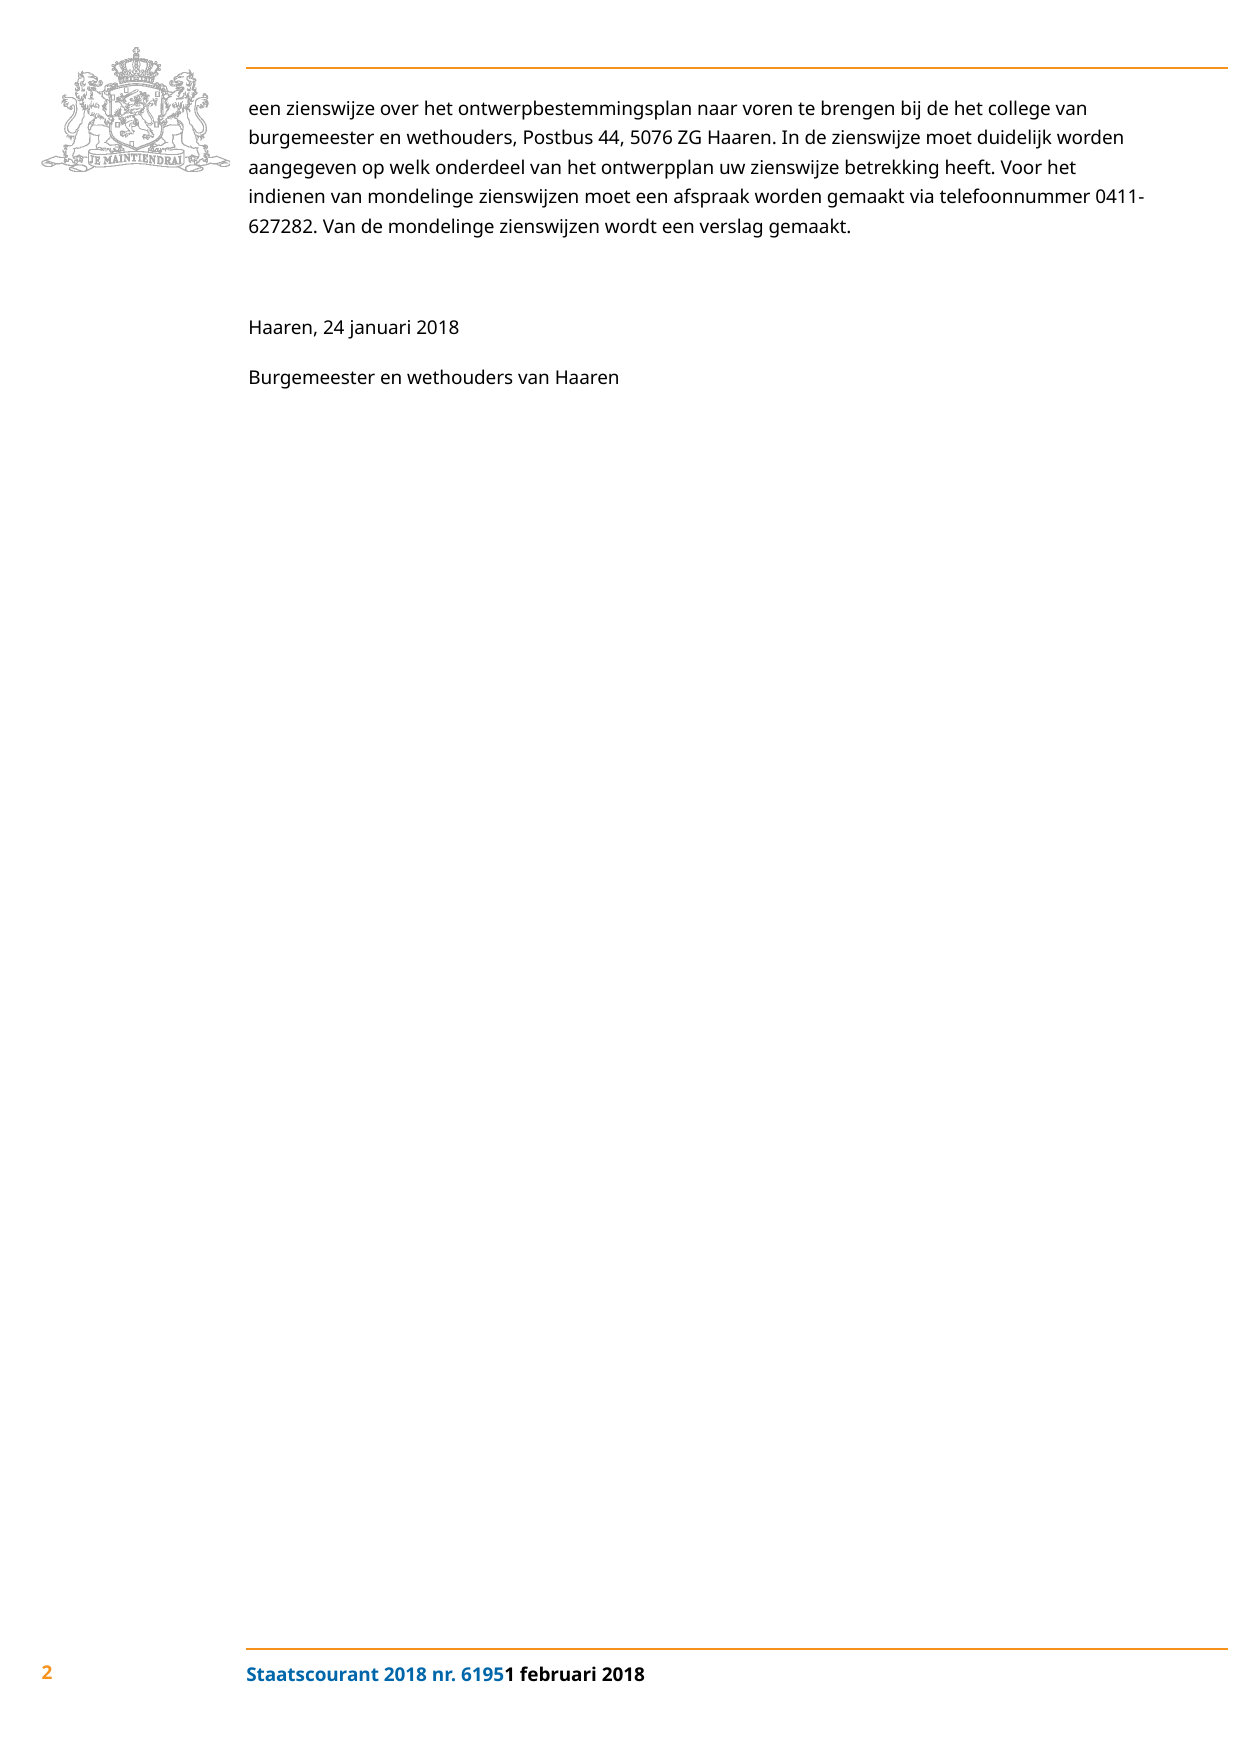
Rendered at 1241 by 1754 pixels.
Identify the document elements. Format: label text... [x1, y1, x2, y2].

text een zienswijze over het ontwerpbestemmingsplan naar voren te brengen bij de het college van burgemeester en wethouders, Postbus 44, 5076 ZG Haaren. In de zienswijze moet duidelijk worden aangegeven op welk onderdeel van het ontwerpplan uw zienswijze betrekking heeft. Voor het indienen van mondelinge zienswijzen moet een afspraak worden gemaakt via telefoonnummer 0411-627282. Van de mondelinge zienswijzen wordt een verslag gemaakt. [248, 95, 1152, 239]
text Haaren, 24 januari 2018 [248, 314, 1152, 340]
text Burgemeester en wethouders van Haaren [248, 364, 1152, 390]
picture [41, 47, 231, 172]
